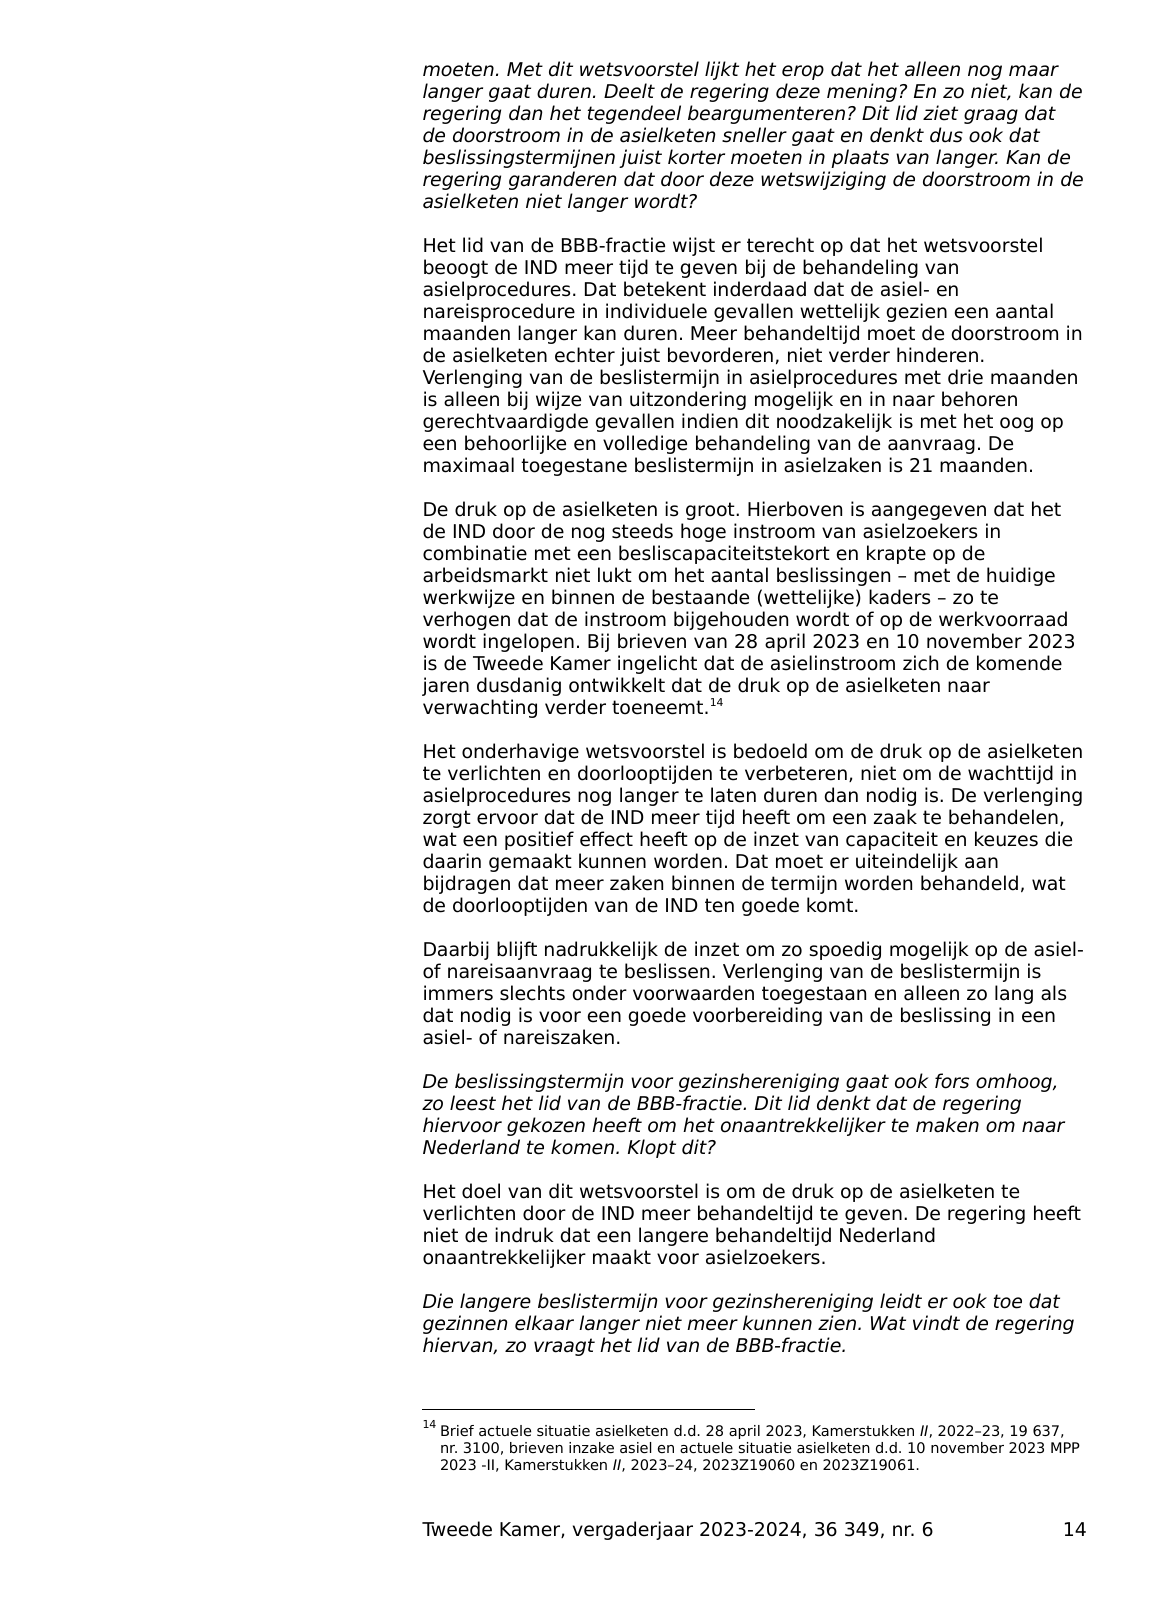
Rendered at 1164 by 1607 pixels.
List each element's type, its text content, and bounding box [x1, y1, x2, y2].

text De druk op de asielketen is groot. Hierboven is aangegeven dat het de IND door de nog steeds hoge instroom van asielzoekers in combinatie met een besliscapaciteitstekort en krapte op de arbeidsmarkt niet lukt om het aantal beslissingen – met de huidige werkwijze en binnen de bestaande (wettelijke) kaders – zo te verhogen dat de instroom bijgehouden wordt of op de werkvoorraad wordt ingelopen. Bij brieven van 28 april 2023 en 10 november 2023 is de Tweede Kamer ingelicht dat de asielinstroom zich de komende jaren dusdanig ontwikkelt dat de druk op de asielketen naar verwachting verder toeneemt. [422, 499, 1087, 719]
text Brief actuele situatie asielketen d.d. 28 april 2023, Kamerstukken II, 2022–23, 19 637, nr. 3100, brieven inzake asiel en actuele situatie asielketen d.d. 10 november 2023 MPP 2023 -II, Kamerstukken II, 2023–24, 2023Z19060 en 2023Z19061. [422, 1418, 1087, 1474]
text Die langere beslistermijn voor gezinshereniging leidt er ook toe dat gezinnen elkaar langer niet meer kunnen zien. Wat vindt de regering hiervan, zo vraagt het lid van de BBB-fractie. [422, 1291, 1087, 1357]
text moeten. Met dit wetsvoorstel lijkt het erop dat het alleen nog maar langer gaat duren. Deelt de regering deze mening? En zo niet, kan de regering dan het tegendeel beargumenteren? Dit lid ziet graag dat de doorstroom in de asielketen sneller gaat en denkt dus ook dat beslissingstermijnen juist korter moeten in plaats van langer. Kan de regering garanderen dat door deze wetswijziging de doorstroom in de asielketen niet langer wordt? [422, 59, 1087, 213]
text De beslissingstermijn voor gezinshereniging gaat ook fors omhoog, zo leest het lid van de BBB-fractie. Dit lid denkt dat de regering hiervoor gekozen heeft om het onaantrekkelijker te maken om naar Nederland te komen. Klopt dit? [422, 1071, 1087, 1159]
text Het lid van de BBB-fractie wijst er terecht op dat het wetsvoorstel beoogt de IND meer tijd te geven bij de behandeling van asielprocedures. Dat betekent inderdaad dat de asiel- en nareisprocedure in individuele gevallen wettelijk gezien een aantal maanden langer kan duren. Meer behandeltijd moet de doorstroom in de asielketen echter juist bevorderen, niet verder hinderen. Verlenging van de beslistermijn in asielprocedures met drie maanden is alleen bij wijze van uitzondering mogelijk en in naar behoren gerechtvaardigde gevallen indien dit noodzakelijk is met het oog op een behoorlijke en volledige behandeling van de aanvraag. De maximaal toegestane beslistermijn in asielzaken is 21 maanden. [422, 235, 1087, 477]
text Daarbij blijft nadrukkelijk de inzet om zo spoedig mogelijk op de asiel- of nareisaanvraag te beslissen. Verlenging van de beslistermijn is immers slechts onder voorwaarden toegestaan en alleen zo lang als dat nodig is voor een goede voorbereiding van de beslissing in een asiel- of nareiszaken. [422, 939, 1087, 1049]
text Het doel van dit wetsvoorstel is om de druk op de asielketen te verlichten door de IND meer behandeltijd te geven. De regering heeft niet de indruk dat een langere behandeltijd Nederland onaantrekkelijker maakt voor asielzoekers. [422, 1181, 1087, 1269]
text Het onderhavige wetsvoorstel is bedoeld om de druk op de asielketen te verlichten en doorlooptijden te verbeteren, niet om de wachttijd in asielprocedures nog langer te laten duren dan nodig is. De verlenging zorgt ervoor dat de IND meer tijd heeft om een zaak te behandelen, wat een positief effect heeft op de inzet van capaciteit en keuzes die daarin gemaakt kunnen worden. Dat moet er uiteindelijk aan bijdragen dat meer zaken binnen de termijn worden behandeld, wat de doorlooptijden van de IND ten goede komt. [422, 741, 1087, 917]
